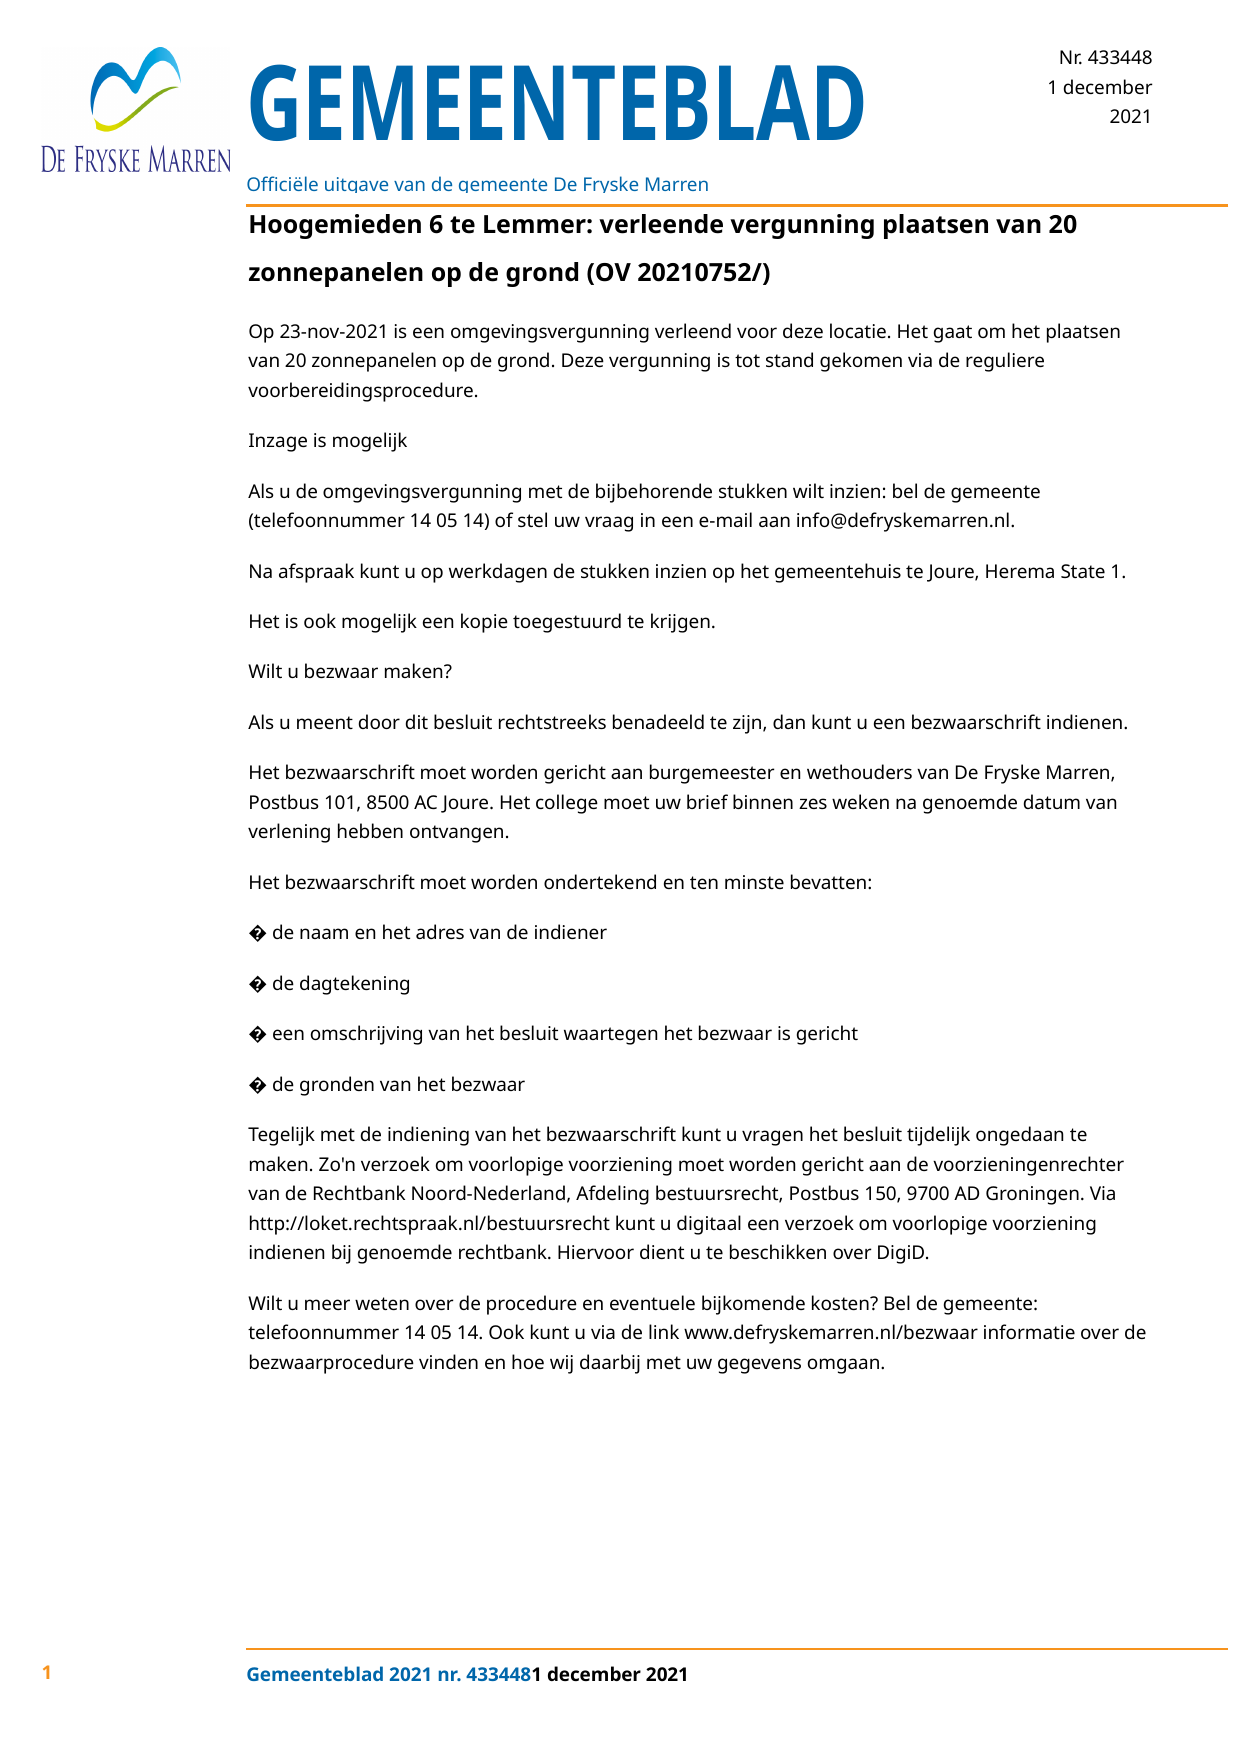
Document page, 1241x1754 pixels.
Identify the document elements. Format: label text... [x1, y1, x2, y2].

text Wilt u meer weten over de procedure en eventuele bijkomende kosten? Bel de gemeente: telefoonnummer 14 05 14. Ook kunt u via de link www.defryskemarren.nl/bezwaar informatie over de bezwaarprocedure vinden en hoe wij daarbij met uw gegevens omgaan. [248, 1290, 1152, 1375]
text Na afspraak kunt u op werkdagen de stukken inzien op het gemeentehuis te Joure, Herema State 1. [248, 558, 1152, 584]
text � de naam en het adres van de indiener [248, 919, 1152, 945]
text � een omschrijving van het besluit waartegen het bezwaar is gericht [248, 1020, 1152, 1046]
text Het bezwaarschrift moet worden gericht aan burgemeester en wethouders van De Fryske Marren, Postbus 101, 8500 AC Joure. Het college moet uw brief binnen zes weken na genoemde datum van verlening hebben ontvangen. [248, 759, 1152, 844]
text Op 23-nov-2021 is een omgevingsvergunning verleend voor deze locatie. Het gaat om het plaatsen van 20 zonnepanelen op de grond. Deze vergunning is tot stand gekomen via de reguliere voorbereidingsprocedure. [248, 318, 1152, 403]
text Tegelijk met de indiening van het bezwaarschrift kunt u vragen het besluit tijdelijk ongedaan te maken. Zo'n verzoek om voorlopige voorziening moet worden gericht aan de voorzieningenrechter van de Rechtbank Noord-Nederland, Afdeling bestuursrecht, Postbus 150, 9700 AD Groningen. Via http://loket.rechtspraak.nl/bestuursrecht kunt u digitaal een verzoek om voorlopige voorziening indienen bij genoemde rechtbank. Hiervoor dient u te beschikken over DigiD. [248, 1121, 1152, 1265]
text Inzage is mogelijk [248, 427, 1152, 453]
text Wilt u bezwaar maken? [248, 659, 1152, 684]
text Het bezwaarschrift moet worden ondertekend en ten minste bevatten: [248, 869, 1152, 895]
text � de gronden van het bezwaar [248, 1071, 1152, 1097]
text Hoogemieden 6 te Lemmer: verleende vergunning plaatsen van 20 zonnepanelen op de grond (OV 20210752/) [248, 207, 1152, 288]
text Als u meent door dit besluit rechtstreeks benadeeld te zijn, dan kunt u een bezwaarschrift indienen. [248, 709, 1152, 735]
picture [41, 47, 231, 172]
text Het is ook mogelijk een kopie toegestuurd te krijgen. [248, 608, 1152, 634]
text � de dagtekening [248, 970, 1152, 996]
text Als u de omgevingsvergunning met de bijbehorende stukken wilt inzien: bel de gemeente (telefoonnummer 14 05 14) of stel uw vraag in een e-mail aan info@defryskemarren.nl. [248, 478, 1152, 533]
